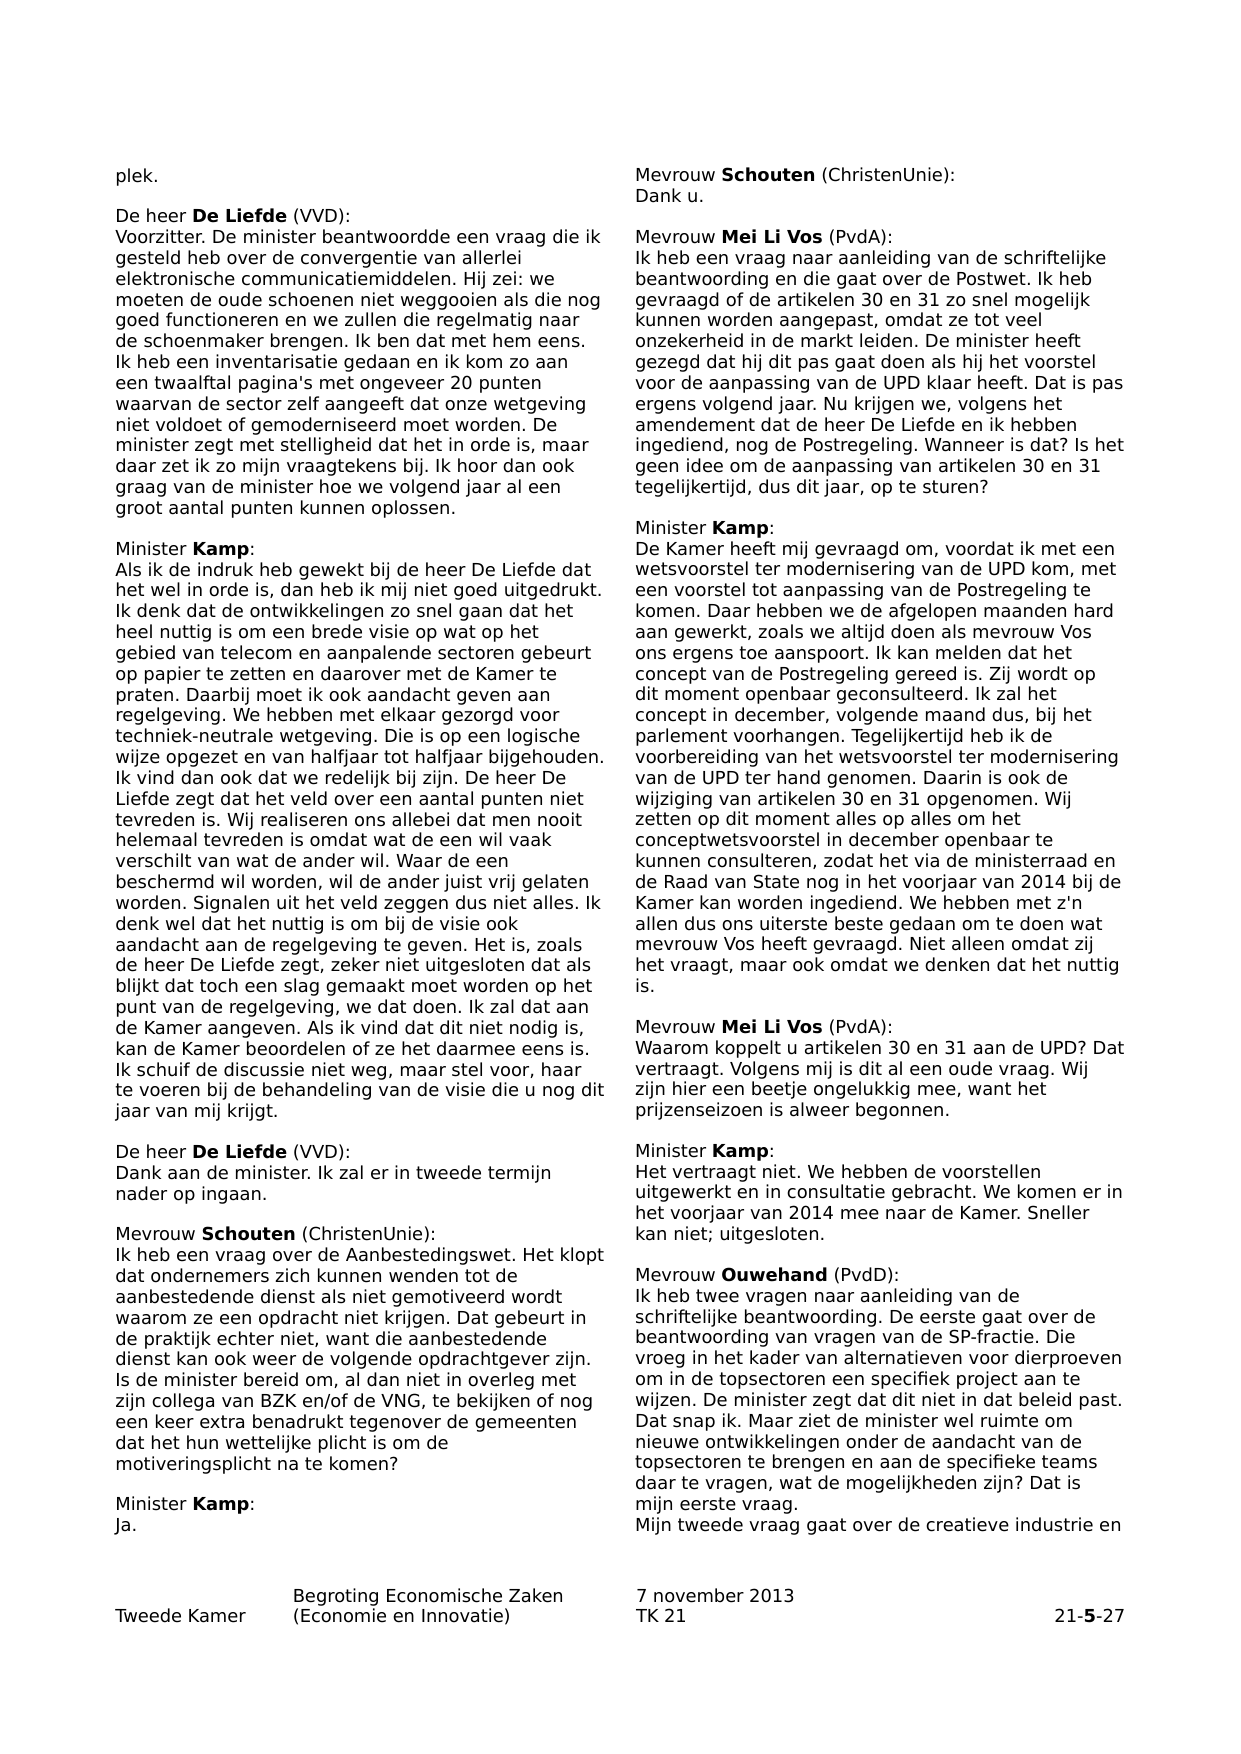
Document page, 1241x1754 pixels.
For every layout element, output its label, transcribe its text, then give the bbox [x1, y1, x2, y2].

text Dank aan de minister. Ik zal er in tweede termijn nader op ingaan. [115, 1162, 605, 1204]
text Minister Kamp: [115, 1494, 605, 1515]
text Ja. [115, 1515, 605, 1536]
text De Kamer heeft mij gevraagd om, voordat ik met een wetsvoorstel ter modernisering van de UPD kom, met een voorstel tot aanpassing van de Postregeling te komen. Daar hebben we de afgelopen maanden hard aan gewerkt, zoals we altijd doen als mevrouw Vos ons ergens toe aanspoort. Ik kan melden dat het concept van de Postregeling gereed is. Zij wordt op dit moment openbaar geconsulteerd. Ik zal het concept in december, volgende maand dus, bij het parlement voorhangen. Tegelijkertijd heb ik de voorbereiding van het wetsvoorstel ter modernisering van de UPD ter hand genomen. Daarin is ook de wijziging van artikelen 30 en 31 opgenomen. Wij zetten op dit moment alles op alles om het conceptwetsvoorstel in december openbaar te kunnen consulteren, zodat het via de ministerraad en de Raad van State nog in het voorjaar van 2014 bij de Kamer kan worden ingediend. We hebben met z'n allen dus ons uiterste beste gedaan om te doen wat mevrouw Vos heeft gevraagd. Niet alleen omdat zij het vraagt, maar ook omdat we denken dat het nuttig is. [635, 538, 1125, 997]
text Mevrouw Schouten (ChristenUnie): [115, 1224, 605, 1245]
text Minister Kamp: [635, 1141, 1125, 1161]
text Als ik de indruk heb gewekt bij de heer De Liefde dat het wel in orde is, dan heb ik mij niet goed uitgedrukt. Ik denk dat de ontwikkelingen zo snel gaan dat het heel nuttig is om een brede visie op wat op het gebied van telecom en aanpalende sectoren gebeurt op papier te zetten en daarover met de Kamer te praten. Daarbij moet ik ook aandacht geven aan regelgeving. We hebben met elkaar gezorgd voor techniek-neutrale wetgeving. Die is op een logische wijze opgezet en van halfjaar tot halfjaar bijgehouden. Ik vind dan ook dat we redelijk bij zijn. De heer De Liefde zegt dat het veld over een aantal punten niet tevreden is. Wij realiseren ons allebei dat men nooit helemaal tevreden is omdat wat de een wil vaak verschilt van wat de ander wil. Waar de een beschermd wil worden, wil de ander juist vrij gelaten worden. Signalen uit het veld zeggen dus niet alles. Ik denk wel dat het nuttig is om bij de visie ook aandacht aan de regelgeving te geven. Het is, zoals de heer De Liefde zegt, zeker niet uitgesloten dat als blijkt dat toch een slag gemaakt moet worden op het punt van de regelgeving, we dat doen. Ik zal dat aan de Kamer aangeven. Als ik vind dat dit niet nodig is, kan de Kamer beoordelen of ze het daarmee eens is. Ik schuif de discussie niet weg, maar stel voor, haar te voeren bij de behandeling van de visie die u nog dit jaar van mij krijgt. [115, 559, 605, 1122]
text Mevrouw Ouwehand (PvdD): [635, 1265, 1125, 1286]
text De heer De Liefde (VVD): [115, 206, 605, 227]
text Ik heb een vraag over de Aanbestedingswet. Het klopt dat ondernemers zich kunnen wenden tot de aanbestedende dienst als niet gemotiveerd wordt waarom ze een opdracht niet krijgen. Dat gebeurt in de praktijk echter niet, want die aanbestedende dienst kan ook weer de volgende opdrachtgever zijn. Is de minister bereid om, al dan niet in overleg met zijn collega van BZK en/of de VNG, te bekijken of nog een keer extra benadrukt tegenover de gemeenten dat het hun wettelijke plicht is om de motiveringsplicht na te komen? [115, 1245, 605, 1474]
text Mevrouw Mei Li Vos (PvdA): [635, 1017, 1125, 1037]
text Minister Kamp: [635, 518, 1125, 538]
text Mevrouw Mei Li Vos (PvdA): [635, 227, 1125, 248]
text Het vertraagt niet. We hebben de voorstellen uitgewerkt en in consultatie gebracht. We komen er in het voorjaar van 2014 mee naar de Kamer. Sneller kan niet; uitgesloten. [635, 1161, 1125, 1245]
text De heer De Liefde (VVD): [115, 1142, 605, 1162]
text Ik heb een vraag naar aanleiding van de schriftelijke beantwoording en die gaat over de Postwet. Ik heb gevraagd of de artikelen 30 en 31 zo snel mogelijk kunnen worden aangepast, omdat ze tot veel onzekerheid in de markt leiden. De minister heeft gezegd dat hij dit pas gaat doen als hij het voorstel voor de aanpassing van de UPD klaar heeft. Dat is pas ergens volgend jaar. Nu krijgen we, volgens het amendement dat de heer De Liefde en ik hebben ingediend, nog de Postregeling. Wanneer is dat? Is het geen idee om de aanpassing van artikelen 30 en 31 tegelijkertijd, dus dit jaar, op te sturen? [635, 248, 1125, 498]
text Voorzitter. De minister beantwoordde een vraag die ik gesteld heb over de convergentie van allerlei elektronische communicatiemiddelen. Hij zei: we moeten de oude schoenen niet weggooien als die nog goed functioneren en we zullen die regelmatig naar de schoenmaker brengen. Ik ben dat met hem eens. Ik heb een inventarisatie gedaan en ik kom zo aan een twaalftal pagina's met ongeveer 20 punten waarvan de sector zelf aangeeft dat onze wetgeving niet voldoet of gemoderniseerd moet worden. De minister zegt met stelligheid dat het in orde is, maar daar zet ik zo mijn vraagtekens bij. Ik hoor dan ook graag van de minister hoe we volgend jaar al een groot aantal punten kunnen oplossen. [115, 227, 605, 518]
text Mevrouw Schouten (ChristenUnie): [635, 165, 1125, 186]
text Ik heb twee vragen naar aanleiding van de schriftelijke beantwoording. De eerste gaat over de beantwoording van vragen van de SP-fractie. Die vroeg in het kader van alternatieven voor dierproeven om in de topsectoren een specifiek project aan te wijzen. De minister zegt dat dit niet in dat beleid past. Dat snap ik. Maar ziet de minister wel ruimte om nieuwe ontwikkelingen onder de aandacht van de topsectoren te brengen en aan de specifieke teams daar te vragen, wat de mogelijkheden zijn? Dat is mijn eerste vraag. [635, 1286, 1125, 1515]
text plek. [115, 165, 605, 186]
text Waarom koppelt u artikelen 30 en 31 aan de UPD? Dat vertraagt. Volgens mij is dit al een oude vraag. Wij zijn hier een beetje ongelukkig mee, want het prijzenseizoen is alweer begonnen. [635, 1037, 1125, 1121]
text Mijn tweede vraag gaat over de creatieve industrie en [635, 1515, 1125, 1536]
text Minister Kamp: [115, 538, 605, 559]
text Dank u. [635, 186, 1125, 207]
